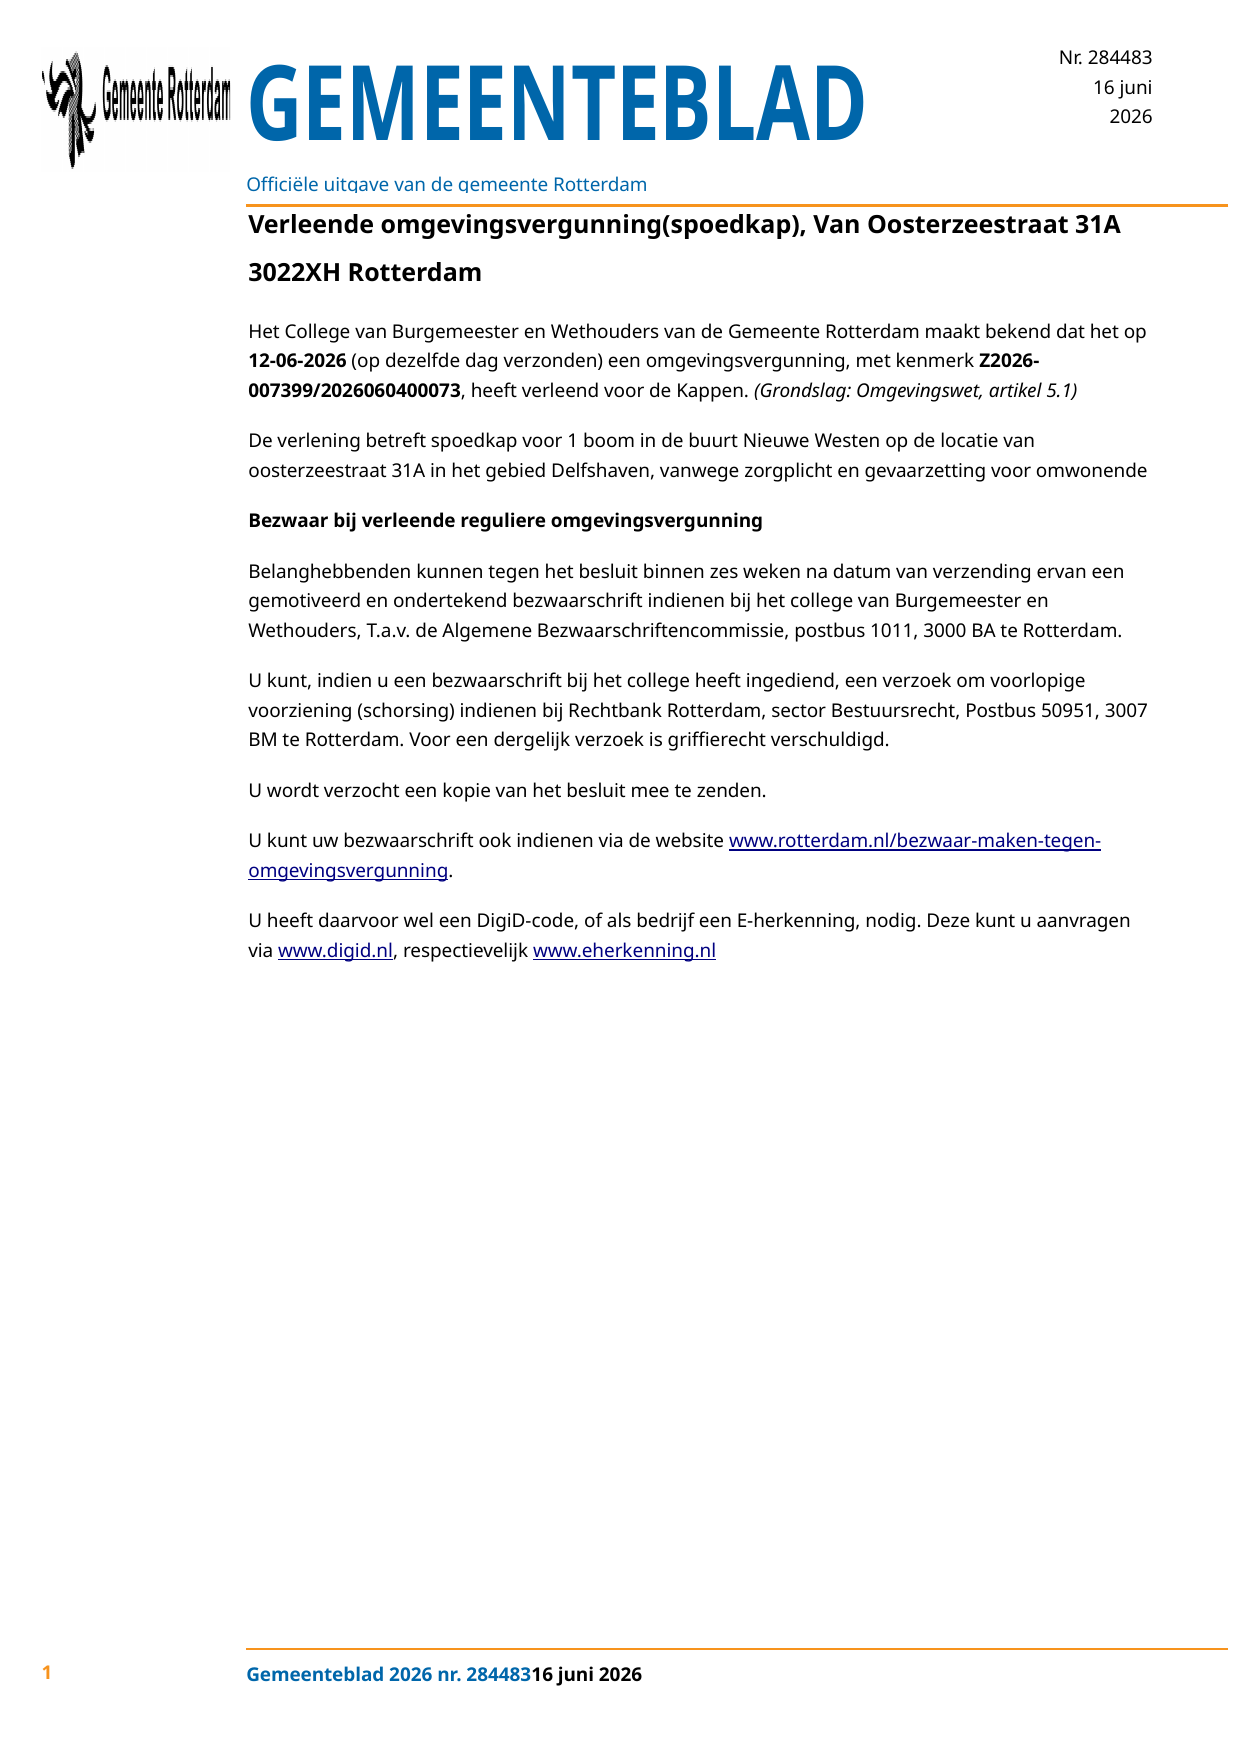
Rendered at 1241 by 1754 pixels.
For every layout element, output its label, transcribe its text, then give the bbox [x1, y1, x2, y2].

text Het College van Burgemeester en Wethouders van de Gemeente Rotterdam maakt bekend dat het op 12-06-2026 (op dezelfde dag verzonden) een omgevingsvergunning, met kenmerk Z2026-007399/2026060400073, heeft verleend voor de Kappen. (Grondslag: Omgevingswet, artikel 5.1) [248, 318, 1152, 403]
text U wordt verzocht een kopie van het besluit mee te zenden. [248, 777, 1152, 803]
text Verleende omgevingsvergunning(spoedkap), Van Oosterzeestraat 31A 3022XH Rotterdam [248, 207, 1152, 288]
text Belanghebbenden kunnen tegen het besluit binnen zes weken na datum van verzending ervan een gemotiveerd en ondertekend bezwaarschrift indienen bij het college van Burgemeester en Wethouders, T.a.v. de Algemene Bezwaarschriftencommissie, postbus 1011, 3000 BA te Rotterdam. [248, 558, 1152, 643]
text Bezwaar bij verleende reguliere omgevingsvergunning [248, 507, 1152, 533]
text U kunt, indien u een bezwaarschrift bij het college heeft ingediend, een verzoek om voorlopige voorziening (schorsing) indienen bij Rechtbank Rotterdam, sector Bestuursrecht, Postbus 50951, 3007 BM te Rotterdam. Voor een dergelijk verzoek is griffierecht verschuldigd. [248, 667, 1152, 752]
text U heeft daarvoor wel een DigiD-code, of als bedrijf een E-herkenning, nodig. Deze kunt u aanvragen via www.digid.nl, respectievelijk www.eherkenning.nl [248, 907, 1152, 963]
picture [41, 47, 231, 172]
text U kunt uw bezwaarschrift ook indienen via de website www.rotterdam.nl/bezwaar-maken-tegen-omgevingsvergunning. [248, 827, 1152, 883]
text De verlening betreft spoedkap voor 1 boom in de buurt Nieuwe Westen op de locatie van oosterzeestraat 31A in het gebied Delfshaven, vanwege zorgplicht en gevaarzetting voor omwonende [248, 427, 1152, 483]
